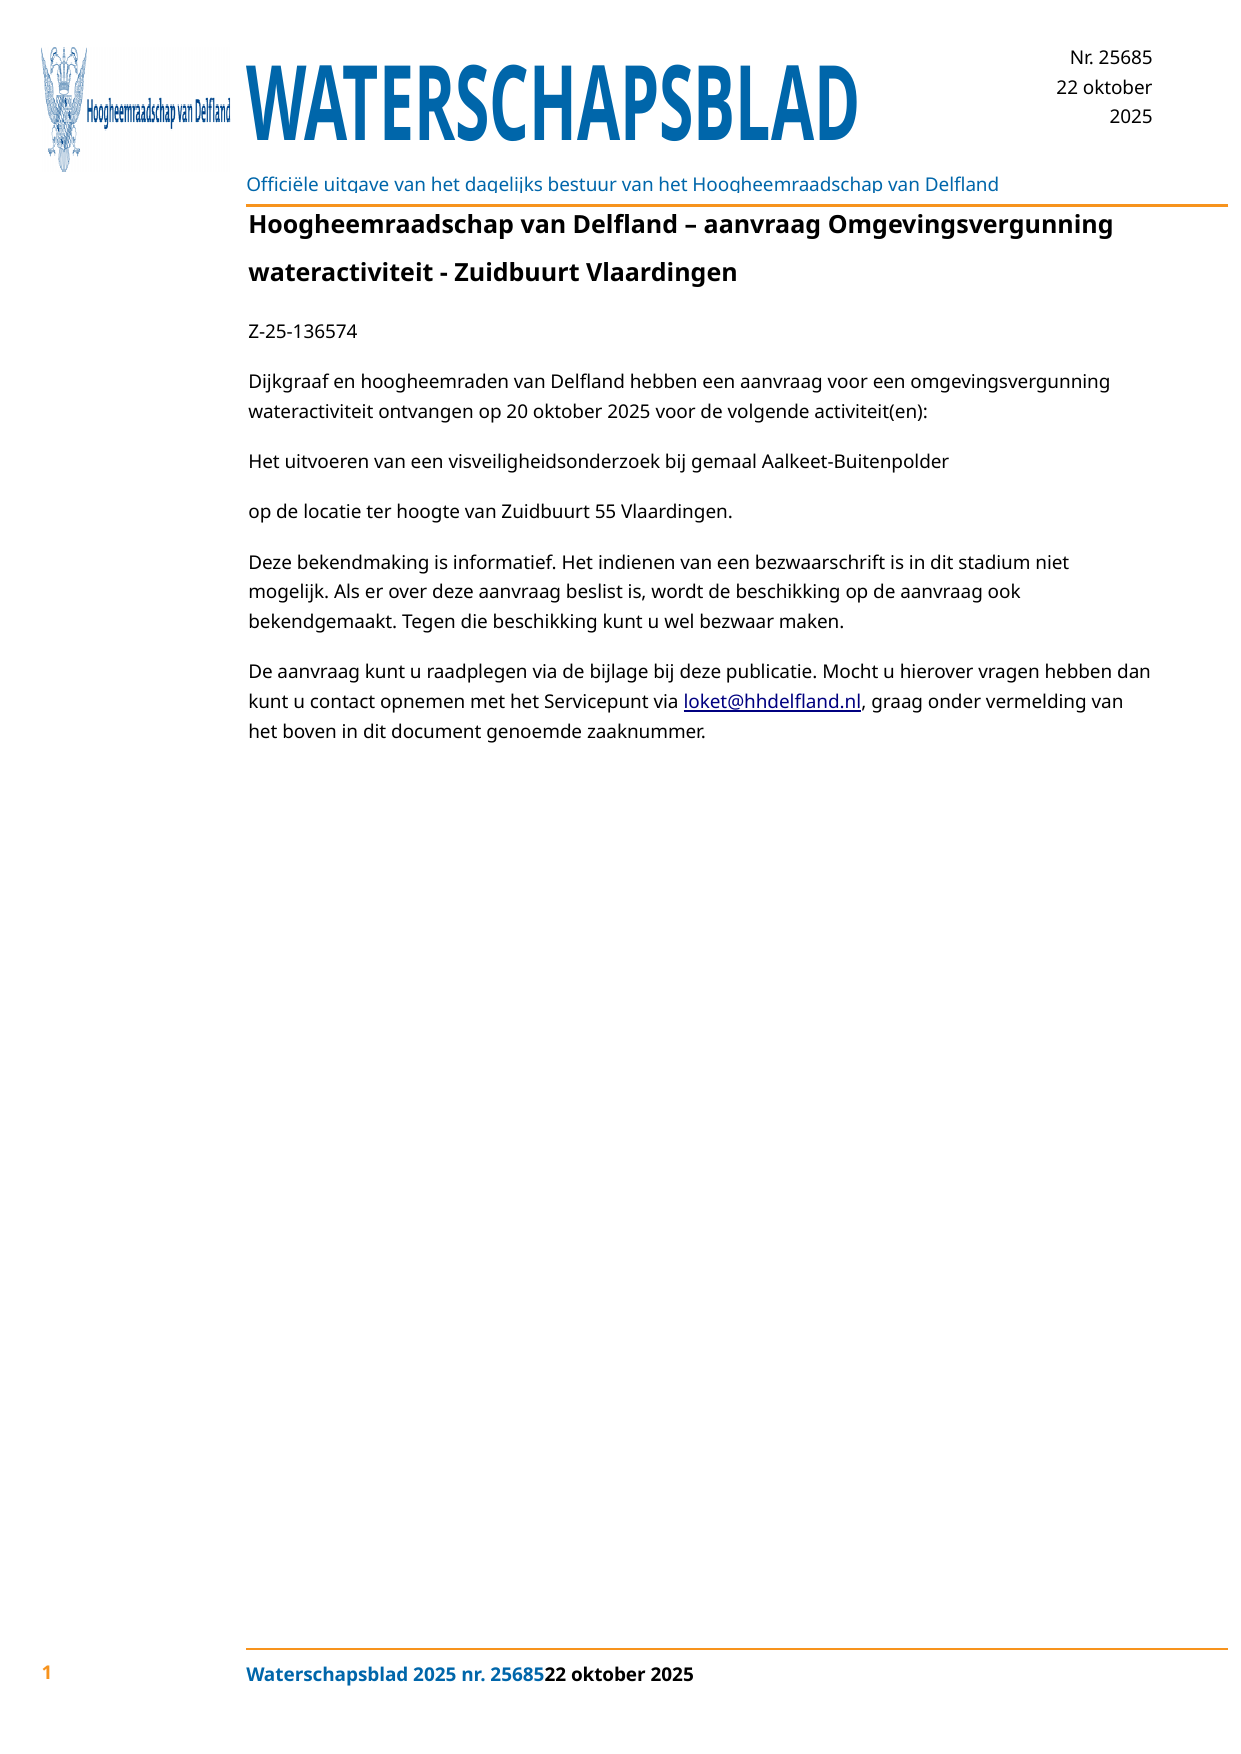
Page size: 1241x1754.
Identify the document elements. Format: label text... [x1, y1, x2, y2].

text Z-25-136574 [248, 318, 1152, 344]
text Hoogheemraadschap van Delfland – aanvraag Omgevingsvergunning wateractiviteit - Zuidbuurt Vlaardingen [248, 207, 1152, 288]
text op de locatie ter hoogte van Zuidbuurt 55 Vlaardingen. [248, 499, 1152, 524]
text Dijkgraaf en hoogheemraden van Delfland hebben een aanvraag voor een omgevingsvergunning wateractiviteit ontvangen op 20 oktober 2025 voor de volgende activiteit(en): [248, 368, 1152, 424]
text Het uitvoeren van een visveiligheidsonderzoek bij gemaal Aalkeet-Buitenpolder [248, 448, 1152, 474]
text Deze bekendmaking is informatief. Het indienen van een bezwaarschrift is in dit stadium niet mogelijk. Als er over deze aanvraag beslist is, wordt de beschikking op de aanvraag ook bekendgemaakt. Tegen die beschikking kunt u wel bezwaar maken. [248, 549, 1152, 634]
picture [41, 47, 231, 172]
text De aanvraag kunt u raadplegen via de bijlage bij deze publicatie. Mocht u hierover vragen hebben dan kunt u contact opnemen met het Servicepunt via loket@hhdelfland.nl, graag onder vermelding van het boven in dit document genoemde zaaknummer. [248, 659, 1152, 744]
